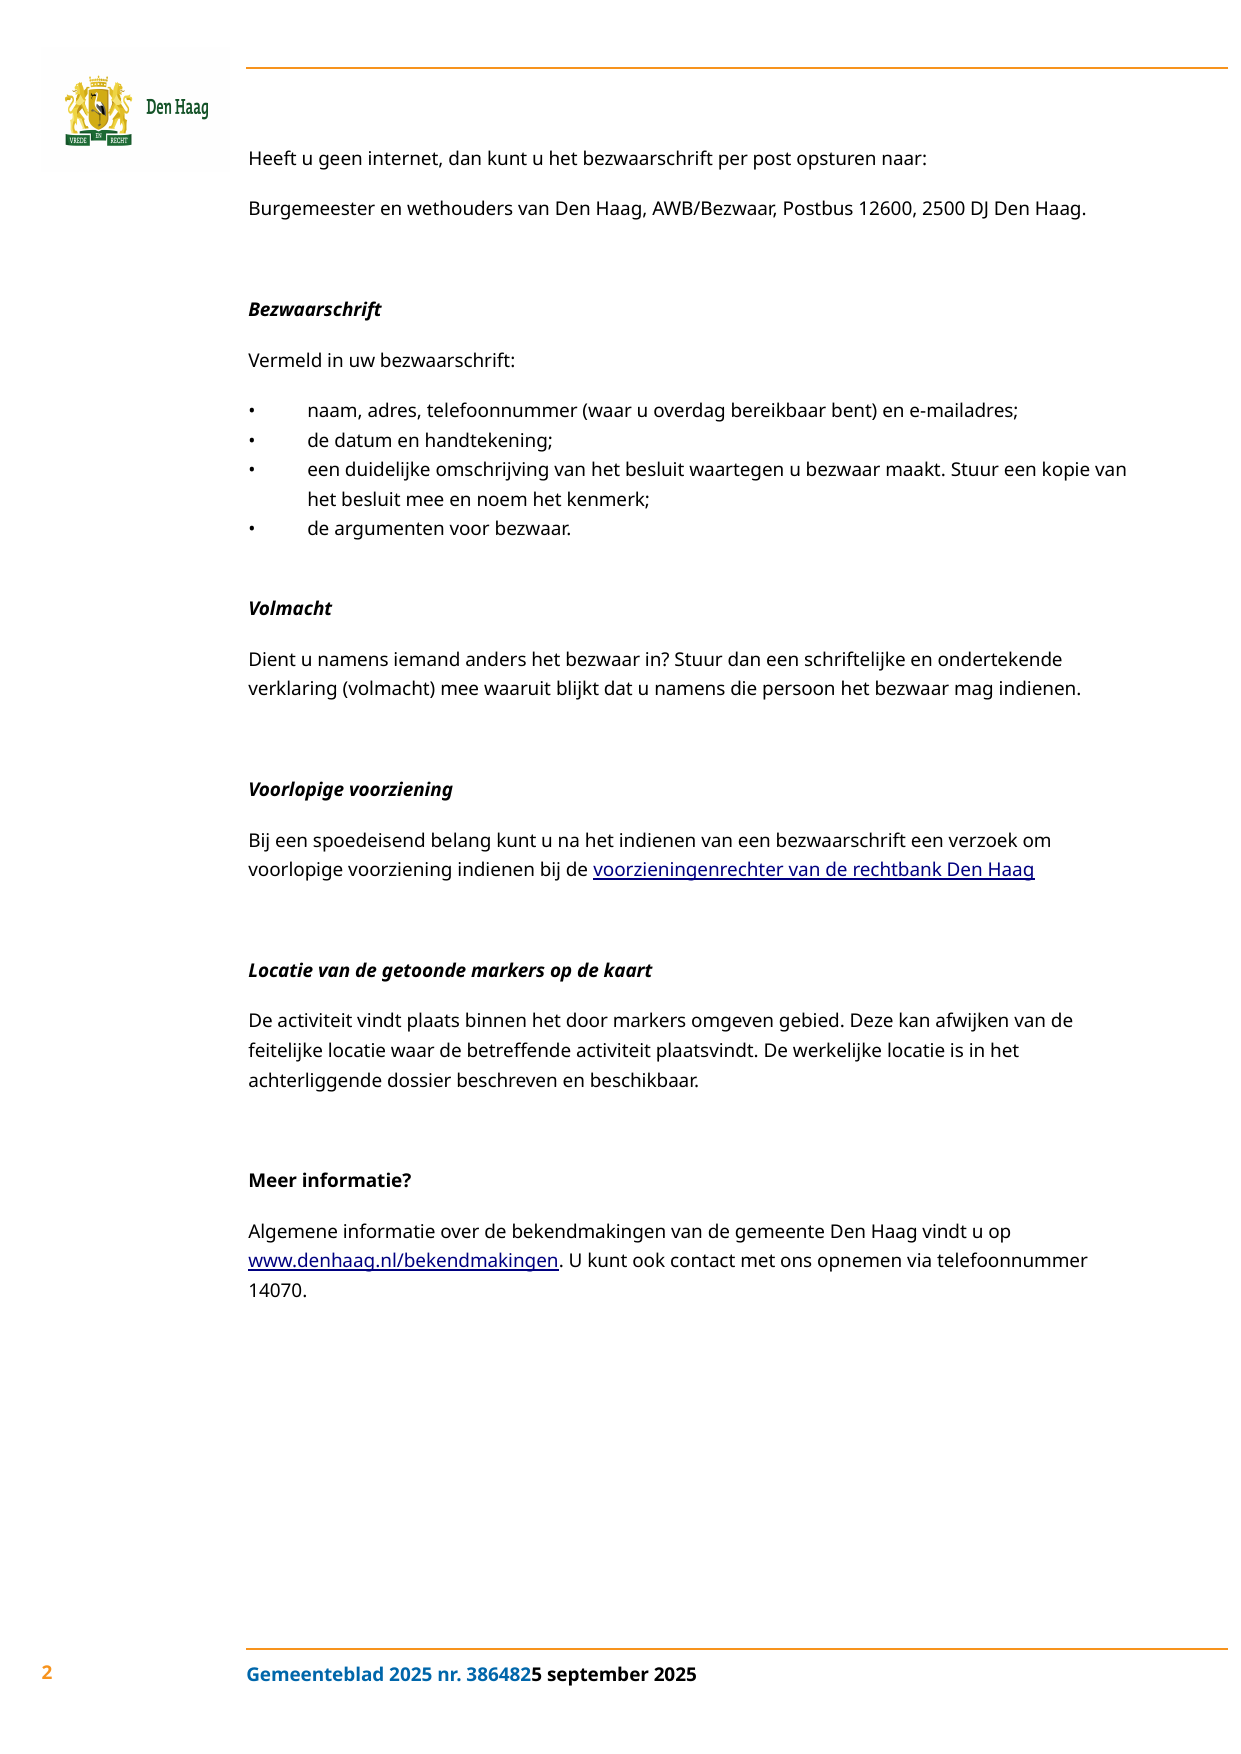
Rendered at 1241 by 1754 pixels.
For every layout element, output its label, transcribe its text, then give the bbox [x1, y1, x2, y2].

list de datum en handtekening; [248, 427, 1152, 453]
text Dient u namens iemand anders het bezwaar in? Stuur dan een schriftelijke en ondertekende verklaring (volmacht) mee waaruit blijkt dat u namens die persoon het bezwaar mag indienen. [248, 646, 1152, 701]
text Vermeld in uw bezwaarschrift: [248, 347, 1152, 373]
text Meer informatie? [248, 1168, 1152, 1193]
list de argumenten voor bezwaar. [248, 516, 1152, 541]
text Bezwaarschrift [248, 296, 1152, 322]
text Heeft u geen internet, dan kunt u het bezwaarschrift per post opsturen naar: [248, 145, 1152, 171]
text De activiteit vindt plaats binnen het door markers omgeven gebied. Deze kan afwijken van de feitelijke locatie waar de betreffende activiteit plaatsvindt. De werkelijke locatie is in het achterliggende dossier beschreven en beschikbaar. [248, 1008, 1152, 1093]
text Locatie van de getoonde markers op de kaart [248, 957, 1152, 983]
text Volmacht [248, 596, 1152, 621]
picture [41, 47, 231, 172]
text Bij een spoedeisend belang kunt u na het indienen van een bezwaarschrift een verzoek om voorlopige voorziening indienen bij de voorzieningenrechter van de rechtbank Den Haag [248, 827, 1152, 882]
list een duidelijke omschrijving van het besluit waartegen u bezwaar maakt. Stuur een kopie van het besluit mee en noem het kenmerk; [248, 456, 1152, 512]
text Algemene informatie over de bekendmakingen van de gemeente Den Haag vindt u op www.denhaag.nl/bekendmakingen. U kunt ook contact met ons opnemen via telefoonnummer 14070. [248, 1218, 1152, 1303]
text Voorlopige voorziening [248, 776, 1152, 802]
list naam, adres, telefoonnummer (waar u overdag bereikbaar bent) en e-mailadres; [248, 397, 1152, 423]
text Burgemeester en wethouders van Den Haag, AWB/Bezwaar, Postbus 12600, 2500 DJ Den Haag. [248, 196, 1152, 221]
